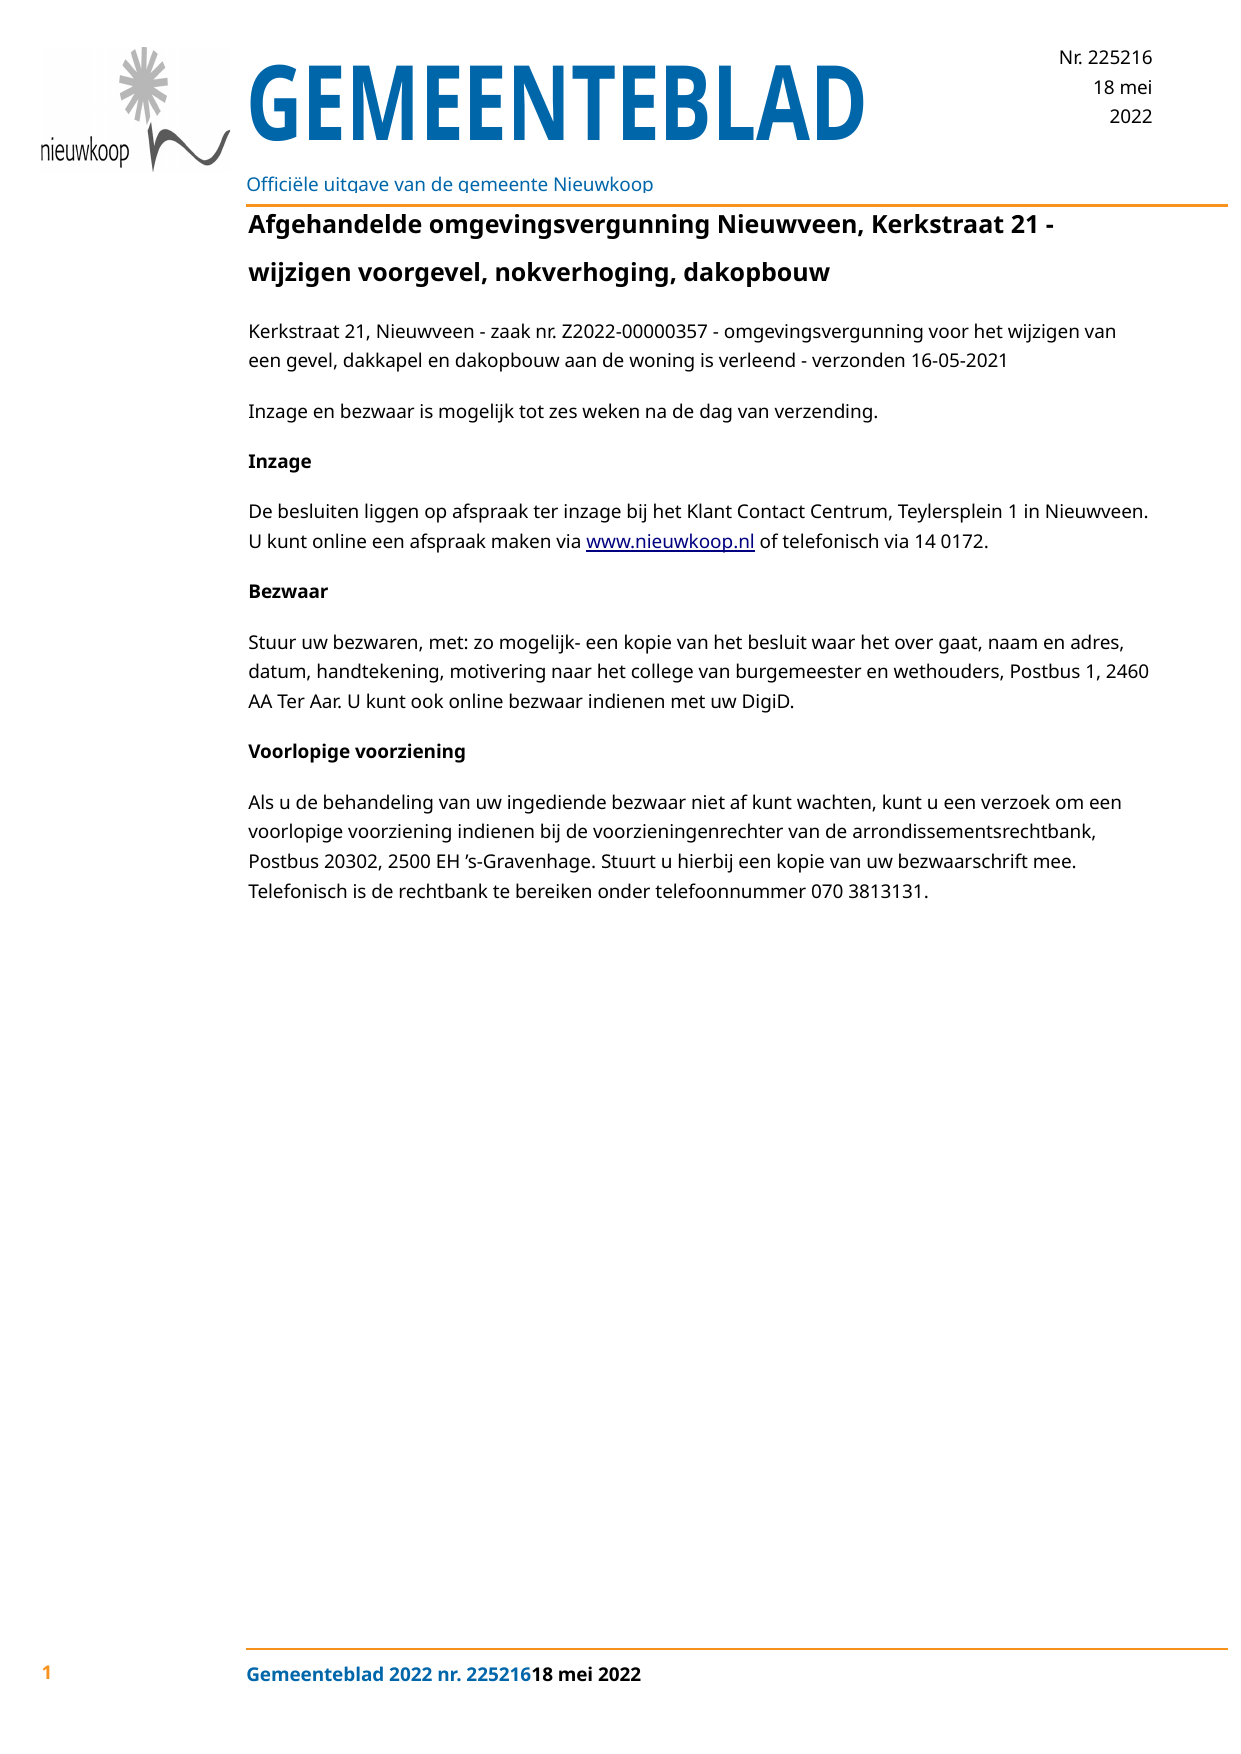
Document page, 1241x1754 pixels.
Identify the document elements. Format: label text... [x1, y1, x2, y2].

text Als u de behandeling van uw ingediende bezwaar niet af kunt wachten, kunt u een verzoek om een voorlopige voorziening indienen bij de voorzieningenrechter van de arrondissementsrechtbank, Postbus 20302, 2500 EH ’s-Gravenhage. Stuurt u hierbij een kopie van uw bezwaarschrift mee. Telefonisch is de rechtbank te bereiken onder telefoonnummer 070 3813131. [248, 789, 1152, 904]
text Inzage [248, 448, 1152, 474]
text Kerkstraat 21, Nieuwveen - zaak nr. Z2022-00000357 - omgevingsvergunning voor het wijzigen van een gevel, dakkapel en dakopbouw aan de woning is verleend - verzonden 16-05-2021 [248, 318, 1152, 373]
text Voorlopige voorziening [248, 739, 1152, 764]
text Bezwaar [248, 579, 1152, 604]
text De besluiten liggen op afspraak ter inzage bij het Klant Contact Centrum, Teylersplein 1 in Nieuwveen. U kunt online een afspraak maken via www.nieuwkoop.nl of telefonisch via 14 0172. [248, 499, 1152, 554]
text Inzage en bezwaar is mogelijk tot zes weken na de dag van verzending. [248, 398, 1152, 424]
text Afgehandelde omgevingsvergunning Nieuwveen, Kerkstraat 21 - wijzigen voorgevel, nokverhoging, dakopbouw [248, 207, 1152, 288]
text Stuur uw bezwaren, met: zo mogelijk- een kopie van het besluit waar het over gaat, naam en adres, datum, handtekening, motivering naar het college van burgemeester en wethouders, Postbus 1, 2460 AA Ter Aar. U kunt ook online bezwaar indienen met uw DigiD. [248, 629, 1152, 714]
picture [41, 47, 231, 172]
